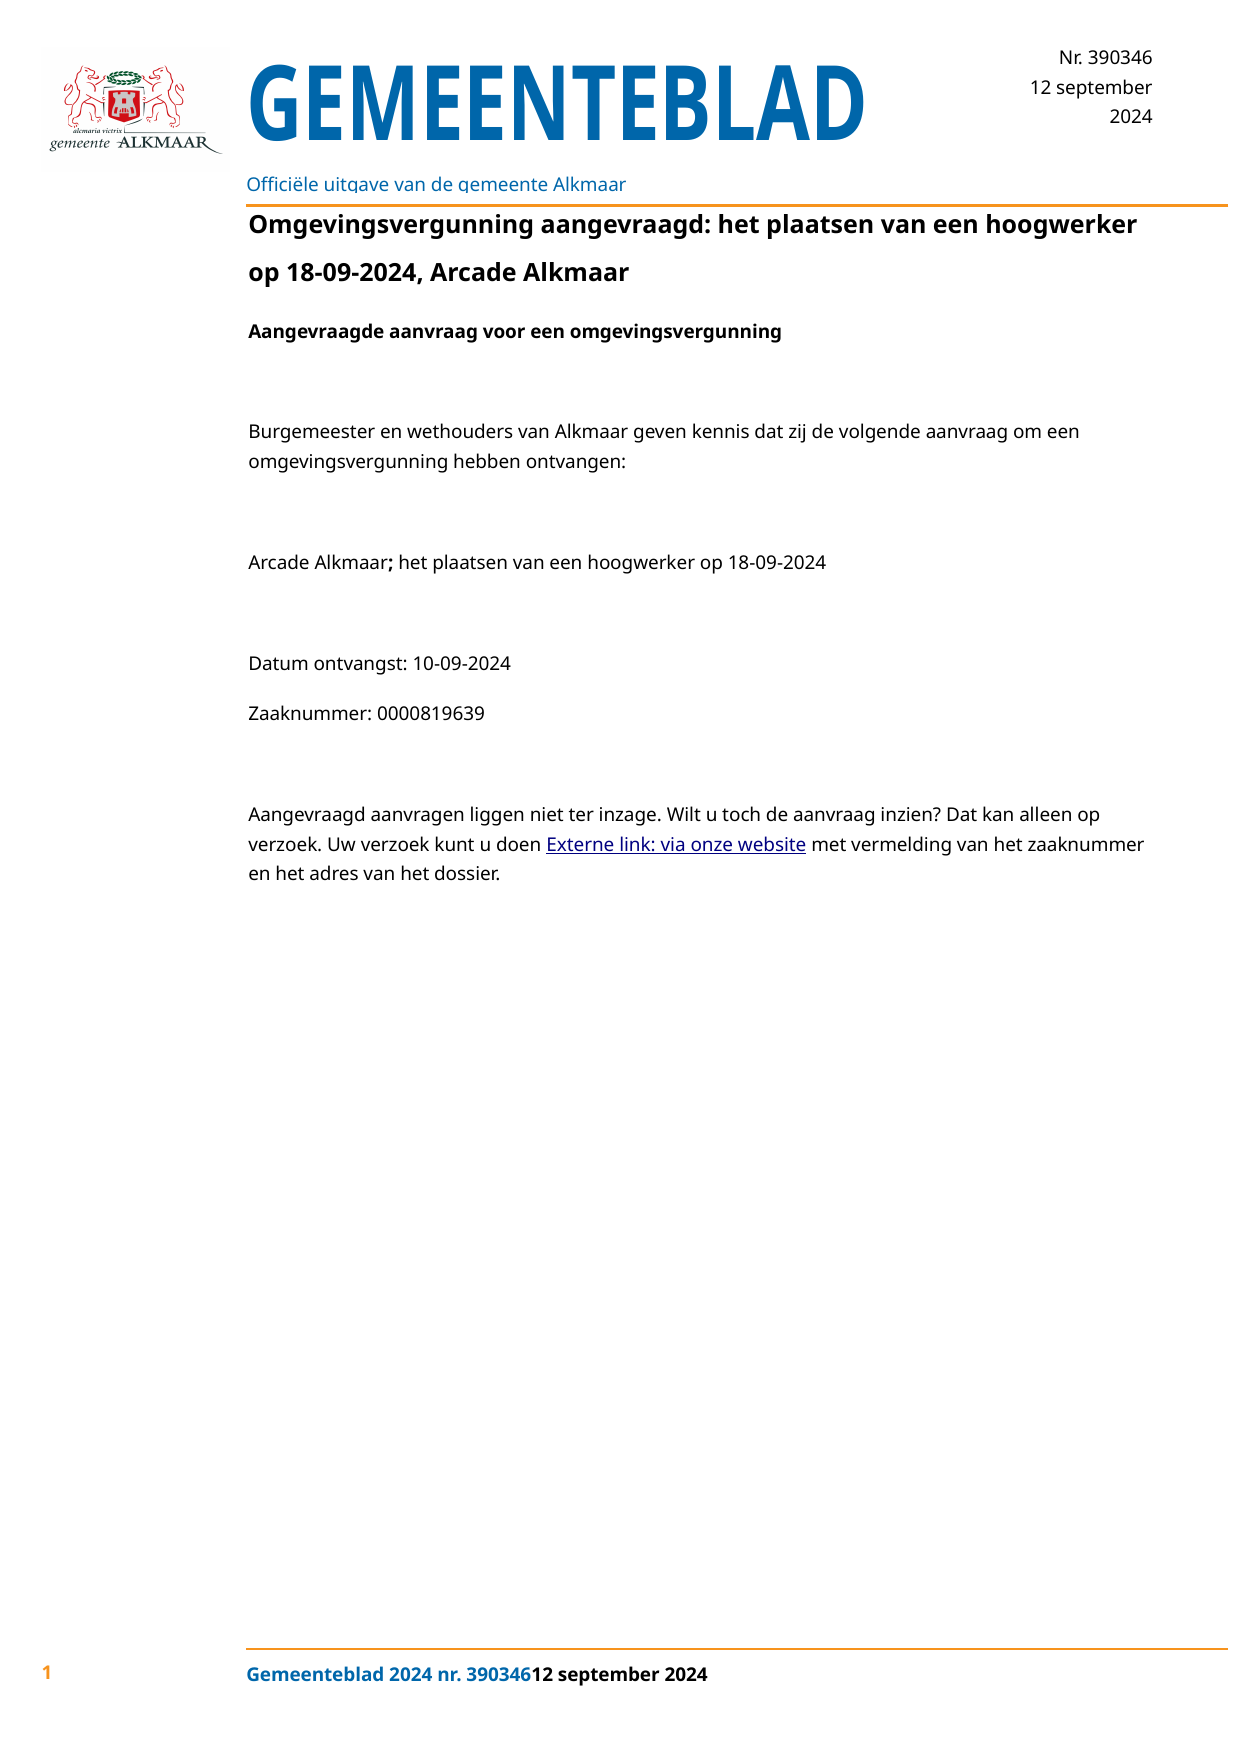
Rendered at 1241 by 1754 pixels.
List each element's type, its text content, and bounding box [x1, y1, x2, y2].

text Burgemeester en wethouders van Alkmaar geven kennis dat zij de volgende aanvraag om een omgevingsvergunning hebben ontvangen: [248, 419, 1152, 474]
text Zaaknummer: 0000819639 [248, 700, 1152, 726]
text Aangevraagd aanvragen liggen niet ter inzage. Wilt u toch de aanvraag inzien? Dat kan alleen op verzoek. Uw verzoek kunt u doen Externe link: via onze website met vermelding van het zaaknummer en het adres van het dossier. [248, 801, 1152, 886]
text Aangevraagde aanvraag voor een omgevingsvergunning [248, 318, 1152, 344]
text Omgevingsvergunning aangevraagd: het plaatsen van een hoogwerker op 18-09-2024, Arcade Alkmaar [248, 207, 1152, 288]
picture [41, 47, 231, 172]
text Arcade Alkmaar; het plaatsen van een hoogwerker op 18-09-2024 [248, 549, 1152, 575]
text Datum ontvangst: 10-09-2024 [248, 650, 1152, 676]
